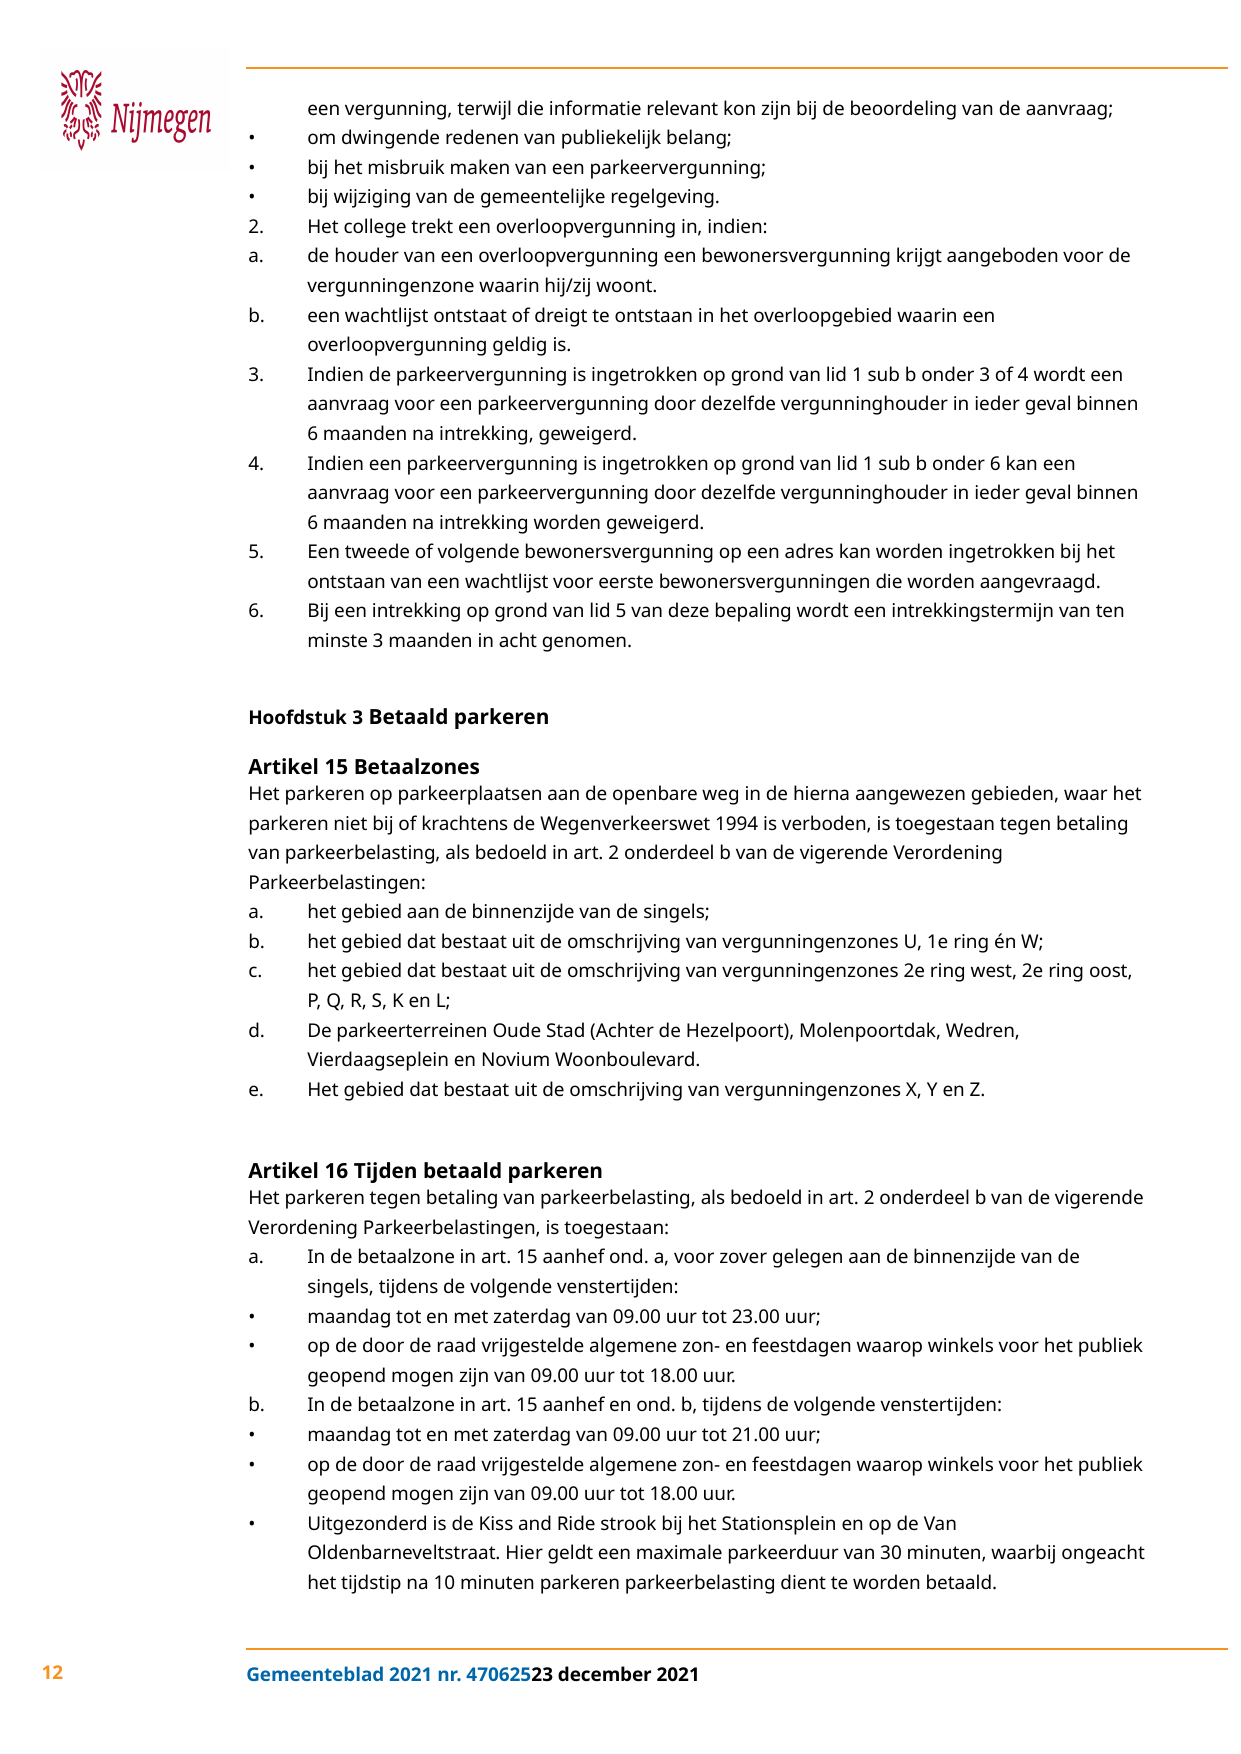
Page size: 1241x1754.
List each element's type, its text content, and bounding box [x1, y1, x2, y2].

picture [41, 47, 231, 172]
list In de betaalzone in art. 15 aanhef ond. a, voor zover gelegen aan de binnenzijde van de singels, tijdens de volgende venstertijden: [248, 1244, 1152, 1299]
list In de betaalzone in art. 15 aanhef en ond. b, tijdens de volgende venstertijden: [248, 1392, 1152, 1417]
list het gebied dat bestaat uit de omschrijving van vergunningenzones 2e ring west, 2e ring oost, P, Q, R, S, K en L; [248, 958, 1152, 1013]
list om dwingende redenen van publiekelijk belang; [248, 124, 1152, 150]
list een wachtlijst ontstaat of dreigt te ontstaan in het overloopgebied waarin een overloopvergunning geldig is. [248, 302, 1152, 357]
list op de door de raad vrijgestelde algemene zon- en feestdagen waarop winkels voor het publiek geopend mogen zijn van 09.00 uur tot 18.00 uur. [248, 1332, 1152, 1388]
list op de door de raad vrijgestelde algemene zon- en feestdagen waarop winkels voor het publiek geopend mogen zijn van 09.00 uur tot 18.00 uur. [248, 1451, 1152, 1506]
text Artikel 16 Tijden betaald parkeren [248, 1156, 1152, 1184]
list Indien de parkeervergunning is ingetrokken op grond van lid 1 sub b onder 3 of 4 wordt een aanvraag voor een parkeervergunning door dezelfde vergunninghouder in ieder geval binnen 6 maanden na intrekking, geweigerd. [248, 361, 1152, 446]
list Indien een parkeervergunning is ingetrokken op grond van lid 1 sub b onder 6 kan een aanvraag voor een parkeervergunning door dezelfde vergunninghouder in ieder geval binnen 6 maanden na intrekking worden geweigerd. [248, 450, 1152, 535]
text Artikel 15 Betaalzones [248, 752, 1152, 780]
list Bij een intrekking op grond van lid 5 van deze bepaling wordt een intrekkingstermijn van ten minste 3 maanden in acht genomen. [248, 598, 1152, 653]
list De parkeerterreinen Oude Stad (Achter de Hezelpoort), Molenpoortdak, Wedren, Vierdaagseplein en Novium Woonboulevard. [248, 1017, 1152, 1072]
list Het gebied dat bestaat uit de omschrijving van vergunningenzones X, Y en Z. [248, 1076, 1152, 1102]
list een vergunning, terwijl die informatie relevant kon zijn bij de beoordeling van de aanvraag; [248, 95, 1152, 121]
list Het college trekt een overloopvergunning in, indien: [248, 213, 1152, 239]
list het gebied dat bestaat uit de omschrijving van vergunningenzones U, 1e ring én W; [248, 928, 1152, 954]
text Het parkeren op parkeerplaatsen aan de openbare weg in de hierna aangewezen gebieden, waar het parkeren niet bij of krachtens de Wegenverkeerswet 1994 is verboden, is toegestaan tegen betaling van parkeerbelasting, als bedoeld in art. 2 onderdeel b van de vigerende Verordening Parkeerbelastingen: [248, 780, 1152, 895]
text Hoofdstuk 3 Betaald parkeren [248, 702, 1152, 731]
list de houder van een overloopvergunning een bewonersvergunning krijgt aangeboden voor de vergunningenzone waarin hij/zij woont. [248, 243, 1152, 298]
text Het parkeren tegen betaling van parkeerbelasting, als bedoeld in art. 2 onderdeel b van de vigerende Verordening Parkeerbelastingen, is toegestaan: [248, 1184, 1152, 1240]
list bij wijziging van de gemeentelijke regelgeving. [248, 183, 1152, 209]
list Een tweede of volgende bewonersvergunning op een adres kan worden ingetrokken bij het ontstaan van een wachtlijst voor eerste bewonersvergunningen die worden aangevraagd. [248, 538, 1152, 594]
list Uitgezonderd is de Kiss and Ride strook bij het Stationsplein en op de Van Oldenbarneveltstraat. Hier geldt een maximale parkeerduur van 30 minuten, waarbij ongeacht het tijdstip na 10 minuten parkeren parkeerbelasting dient te worden betaald. [248, 1510, 1152, 1595]
list het gebied aan de binnenzijde van de singels; [248, 898, 1152, 924]
list maandag tot en met zaterdag van 09.00 uur tot 23.00 uur; [248, 1303, 1152, 1328]
list bij het misbruik maken van een parkeervergunning; [248, 154, 1152, 180]
list maandag tot en met zaterdag van 09.00 uur tot 21.00 uur; [248, 1421, 1152, 1447]
